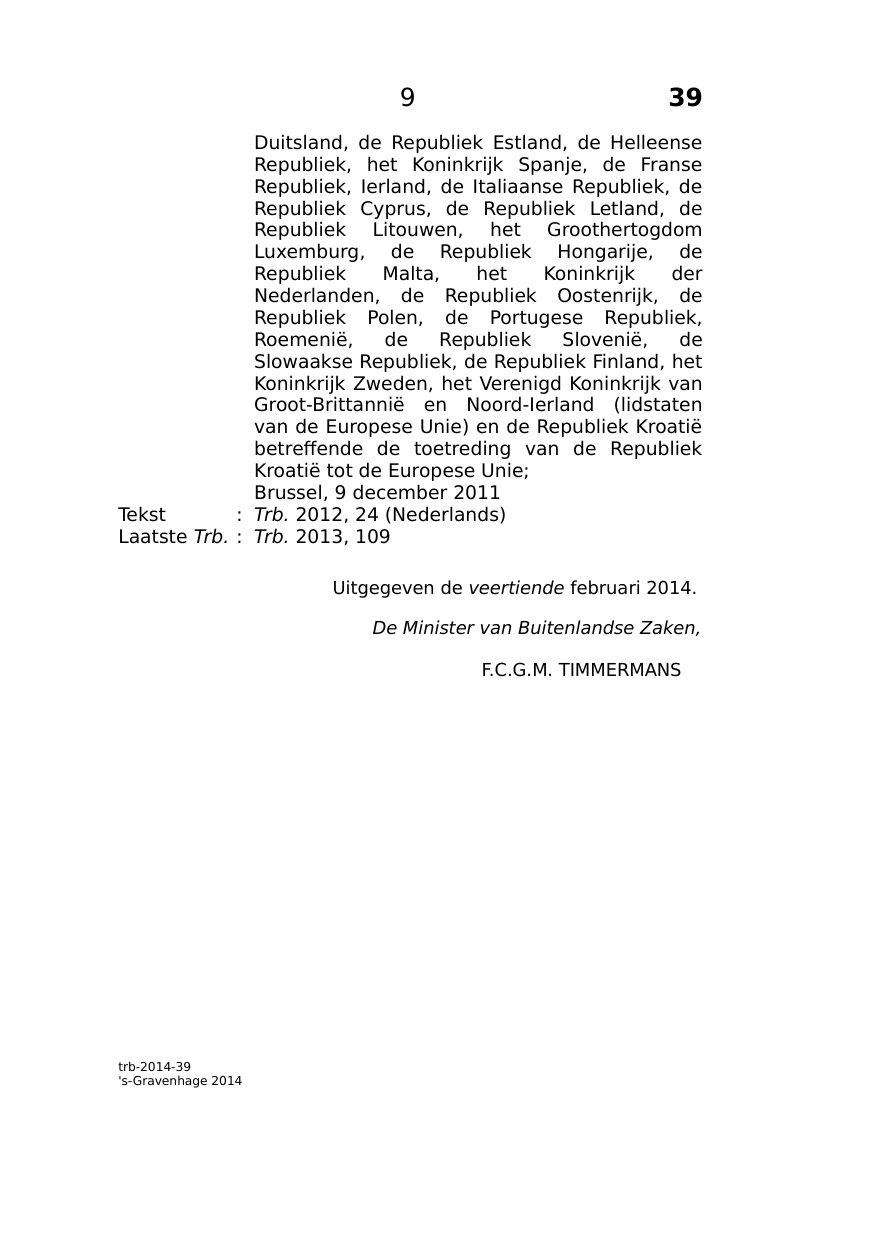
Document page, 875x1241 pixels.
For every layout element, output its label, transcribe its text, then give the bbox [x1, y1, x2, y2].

table_cell : [236, 504, 254, 526]
text trb-2014-39 [118, 1060, 352, 1074]
text De Minister van Buitenlandse Zaken, F.C.G.M. TIMMERMANS [118, 618, 703, 680]
table_cell Trb. 2012, 24 (Nederlands) [254, 504, 703, 526]
table_cell [236, 132, 254, 504]
table_cell Duitsland, de Republiek Estland, de Helleense Republiek, het Koninkrijk Spanje, de Franse Republiek, Ierland, de Italiaanse Republiek, de Republiek Cyprus, de Republiek Letland, de Republiek Litouwen, het Groothertogdom Luxemburg, de Republiek Hongarije, de Republiek Malta, het Koninkrijk der Nederlanden, de Republiek Oostenrijk, de Republiek Polen, de Portugese Republiek, Roemenië, de Republiek Slovenië, de Slowaakse Republiek, de Republiek Finland, het Koninkrijk Zweden, het Verenigd Koninkrijk van Groot-Brittannië en Noord-Ierland (lidstaten van de Europese Unie) en de Republiek Kroatië betreffende de toetreding van de Republiek Kroatië tot de Europese Unie; Brussel, 9 december 2011 [254, 132, 703, 504]
table_cell : [236, 526, 254, 547]
table_cell Trb. 2013, 109 [254, 526, 703, 547]
table_cell Laatste Trb. [118, 526, 236, 547]
text Uitgegeven de veertiende februari 2014. [118, 577, 703, 598]
table_cell [118, 132, 236, 504]
table_cell Tekst [118, 504, 236, 526]
text 's-Gravenhage 2014 [118, 1074, 352, 1088]
